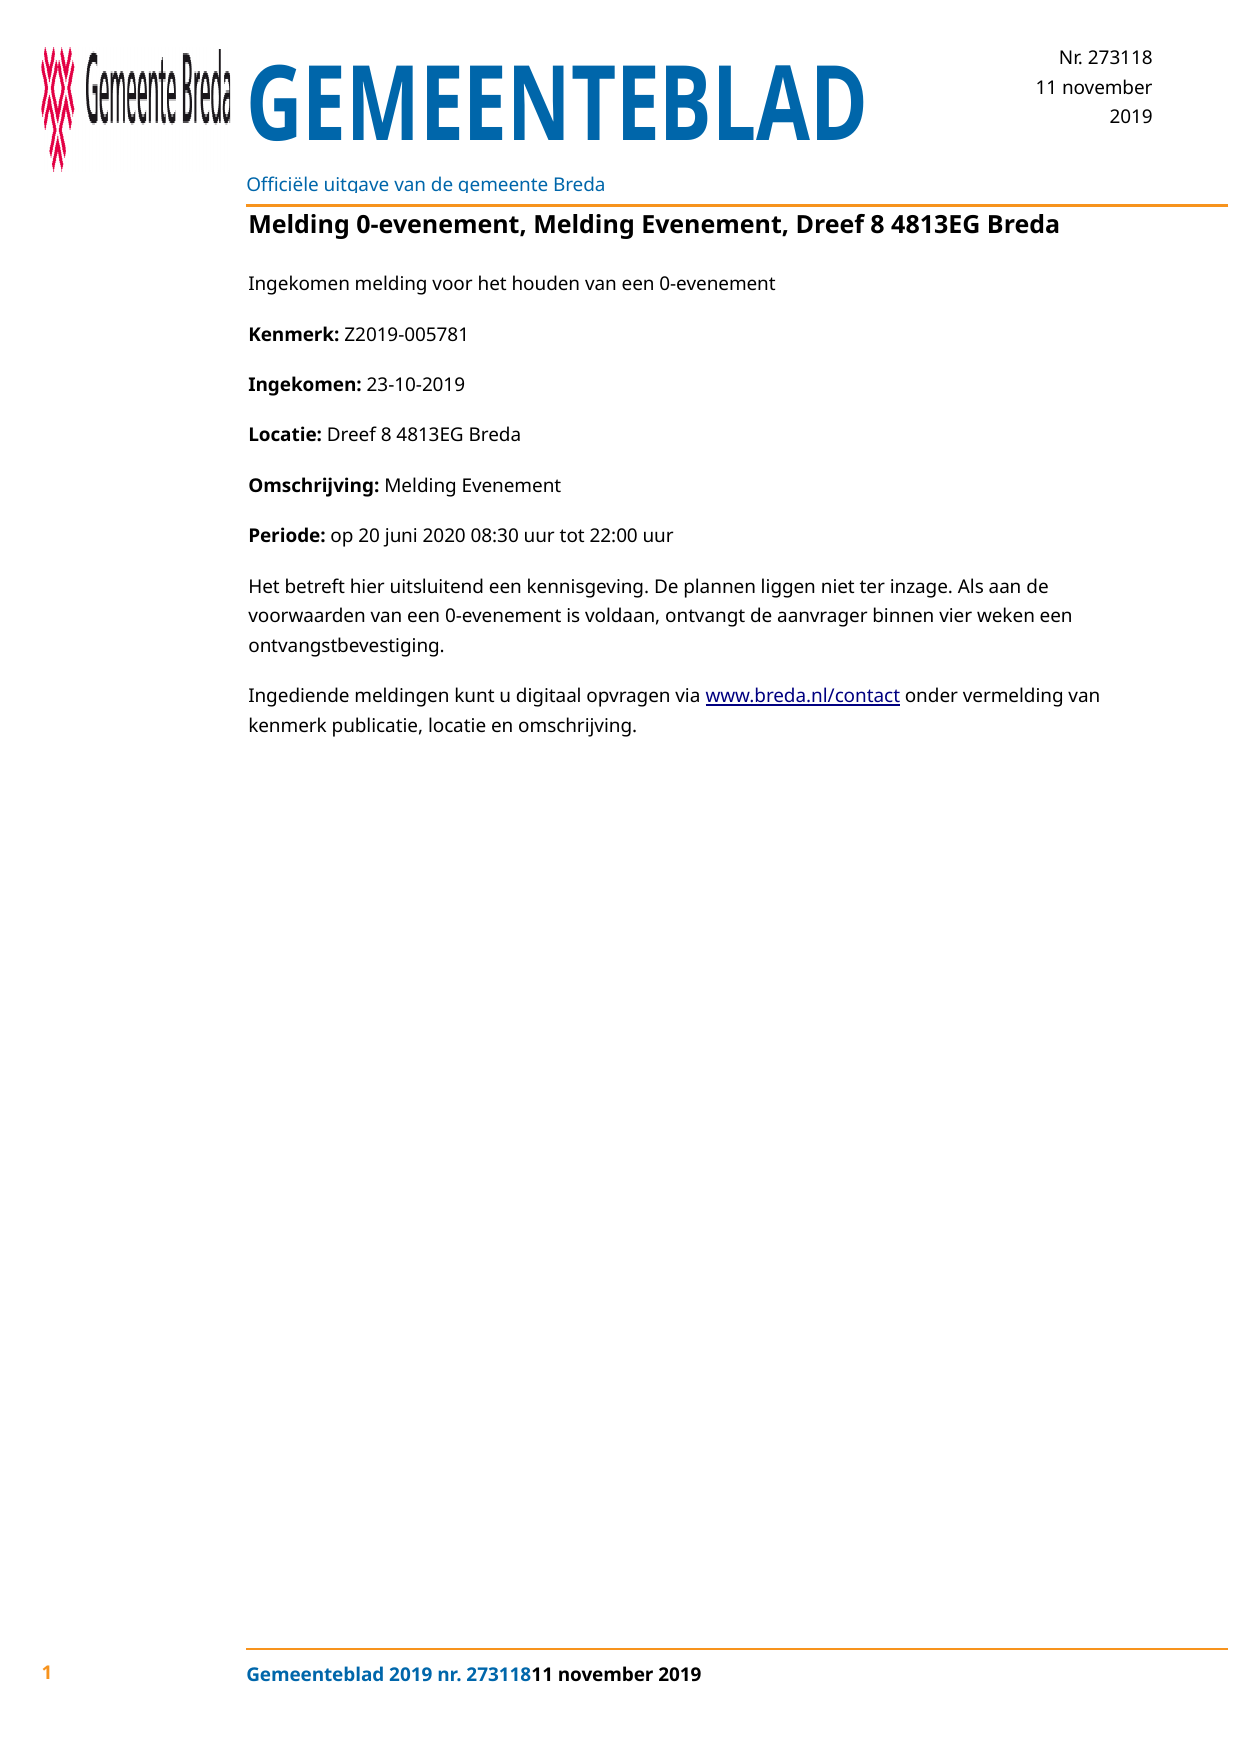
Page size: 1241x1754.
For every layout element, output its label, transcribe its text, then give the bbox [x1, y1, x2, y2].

text Ingediende meldingen kunt u digitaal opvragen via www.breda.nl/contact onder vermelding van kenmerk publicatie, locatie en omschrijving. [248, 682, 1152, 738]
text Periode: op 20 juni 2020 08:30 uur tot 22:00 uur [248, 522, 1152, 548]
text Ingekomen: 23-10-2019 [248, 371, 1152, 397]
text Locatie: Dreef 8 4813EG Breda [248, 422, 1152, 447]
text Ingekomen melding voor het houden van een 0-evenement [248, 270, 1152, 296]
text Melding 0-evenement, Melding Evenement, Dreef 8 4813EG Breda [248, 207, 1152, 241]
picture [41, 47, 231, 172]
text Kenmerk: Z2019-005781 [248, 321, 1152, 346]
text Het betreft hier uitsluitend een kennisgeving. De plannen liggen niet ter inzage. Als aan de voorwaarden van een 0-evenement is voldaan, ontvangt de aanvrager binnen vier weken een ontvangstbevestiging. [248, 573, 1152, 658]
text Omschrijving: Melding Evenement [248, 472, 1152, 498]
